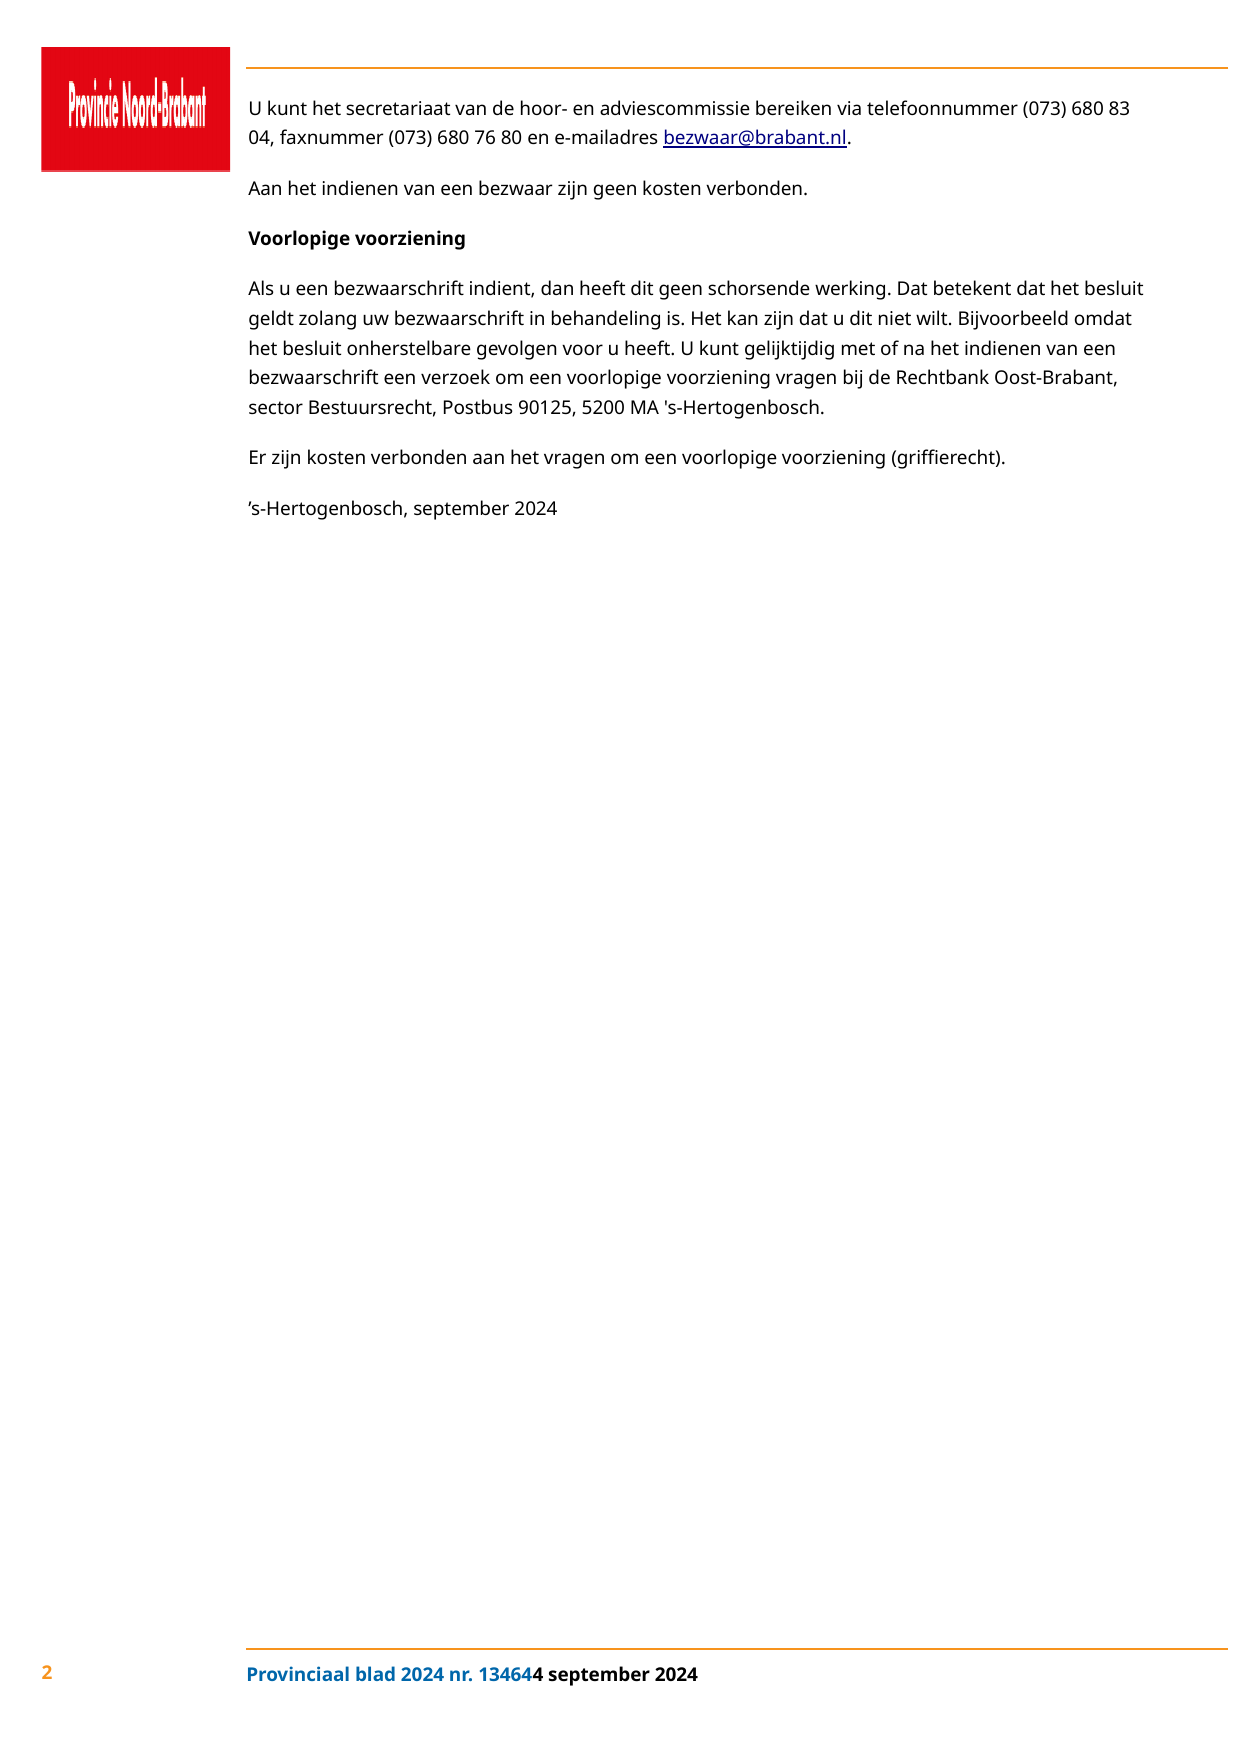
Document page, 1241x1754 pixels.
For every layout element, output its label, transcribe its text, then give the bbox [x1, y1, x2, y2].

text Als u een bezwaarschrift indient, dan heeft dit geen schorsende werking. Dat betekent dat het besluit geldt zolang uw bezwaarschrift in behandeling is. Het kan zijn dat u dit niet wilt. Bijvoorbeeld omdat het besluit onherstelbare gevolgen voor u heeft. U kunt gelijktijdig met of na het indienen van een bezwaarschrift een verzoek om een voorlopige voorziening vragen bij de Rechtbank Oost-Brabant, sector Bestuursrecht, Postbus 90125, 5200 MA 's‑Hertogenbosch. [248, 276, 1152, 420]
picture [41, 47, 231, 172]
text U kunt het secretariaat van de hoor- en adviescommissie bereiken via telefoonnummer (073) 680 83 04, faxnummer (073) 680 76 80 en e-mailadres bezwaar@brabant.nl. [248, 95, 1152, 150]
text Er zijn kosten verbonden aan het vragen om een voorlopige voorziening (griffierecht). [248, 444, 1152, 470]
text ’s-Hertogenbosch, september 2024 [248, 495, 1152, 521]
text Voorlopige voorziening [248, 225, 1152, 251]
text Aan het indienen van een bezwaar zijn geen kosten verbonden. [248, 175, 1152, 201]
